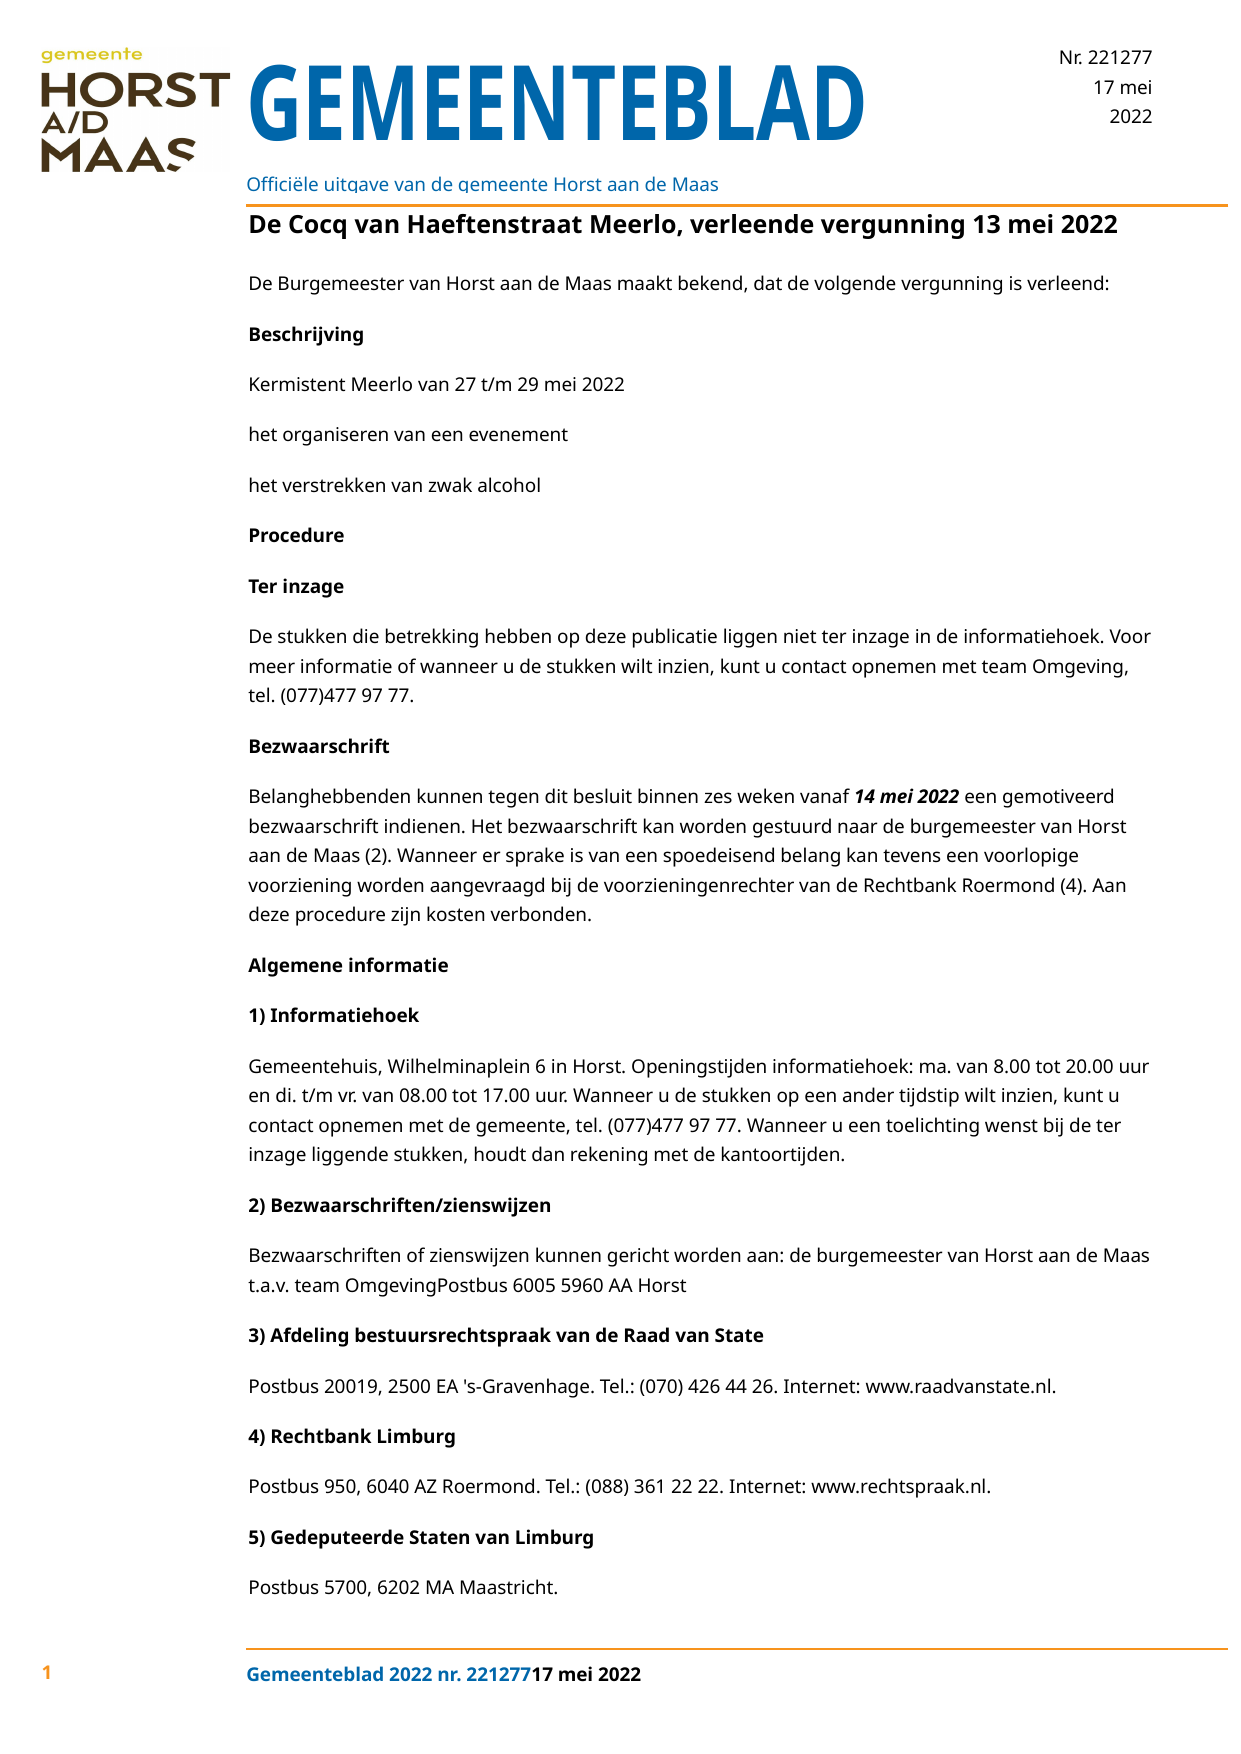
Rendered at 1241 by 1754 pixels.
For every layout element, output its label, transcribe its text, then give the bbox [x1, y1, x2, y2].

text Algemene informatie [248, 952, 1152, 978]
text het organiseren van een evenement [248, 422, 1152, 447]
text Gemeentehuis, Wilhelminaplein 6 in Horst. Openingstijden informatiehoek: ma. van 8.00 tot 20.00 uur en di. t/m vr. van 08.00 tot 17.00 uur. Wanneer u de stukken op een ander tijdstip wilt inzien, kunt u contact opnemen met de gemeente, tel. (077)477 97 77. Wanneer u een toelichting wenst bij de ter inzage liggende stukken, houdt dan rekening met de kantoortijden. [248, 1053, 1152, 1167]
text De Burgemeester van Horst aan de Maas maakt bekend, dat de volgende vergunning is verleend: [248, 270, 1152, 296]
text 1) Informatiehoek [248, 1002, 1152, 1028]
text 3) Afdeling bestuursrechtspraak van de Raad van State [248, 1322, 1152, 1348]
text Postbus 20019, 2500 EA 's-Gravenhage. Tel.: (070) 426 44 26. Internet: www.raadvanstate.nl. [248, 1373, 1152, 1398]
picture [41, 47, 231, 172]
text 2) Bezwaarschriften/zienswijzen [248, 1192, 1152, 1218]
text 5) Gedeputeerde Staten van Limburg [248, 1524, 1152, 1550]
text 4) Rechtbank Limburg [248, 1423, 1152, 1449]
text Bezwaarschriften of zienswijzen kunnen gericht worden aan: de burgemeester van Horst aan de Maas t.a.v. team OmgevingPostbus 6005 5960 AA Horst [248, 1242, 1152, 1298]
text Postbus 950, 6040 AZ Roermond. Tel.: (088) 361 22 22. Internet: www.rechtspraak.nl. [248, 1474, 1152, 1499]
text Belanghebbenden kunnen tegen dit besluit binnen zes weken vanaf 14 mei 2022 een gemotiveerd bezwaarschrift indienen. Het bezwaarschrift kan worden gestuurd naar de burgemeester van Horst aan de Maas (2). Wanneer er sprake is van een spoedeisend belang kan tevens een voorlopige voorziening worden aangevraagd bij de voorzieningenrechter van de Rechtbank Roermond (4). Aan deze procedure zijn kosten verbonden. [248, 783, 1152, 927]
text Kermistent Meerlo van 27 t/m 29 mei 2022 [248, 371, 1152, 397]
text De Cocq van Haeftenstraat Meerlo, verleende vergunning 13 mei 2022 [248, 207, 1152, 241]
text De stukken die betrekking hebben op deze publicatie liggen niet ter inzage in de informatiehoek. Voor meer informatie of wanneer u de stukken wilt inzien, kunt u contact opnemen met team Omgeving, tel. (077)477 97 77. [248, 623, 1152, 708]
text Ter inzage [248, 573, 1152, 598]
text Beschrijving [248, 321, 1152, 346]
text Postbus 5700, 6202 MA Maastricht. [248, 1574, 1152, 1600]
text het verstrekken van zwak alcohol [248, 472, 1152, 498]
text Procedure [248, 522, 1152, 548]
text Bezwaarschrift [248, 733, 1152, 758]
